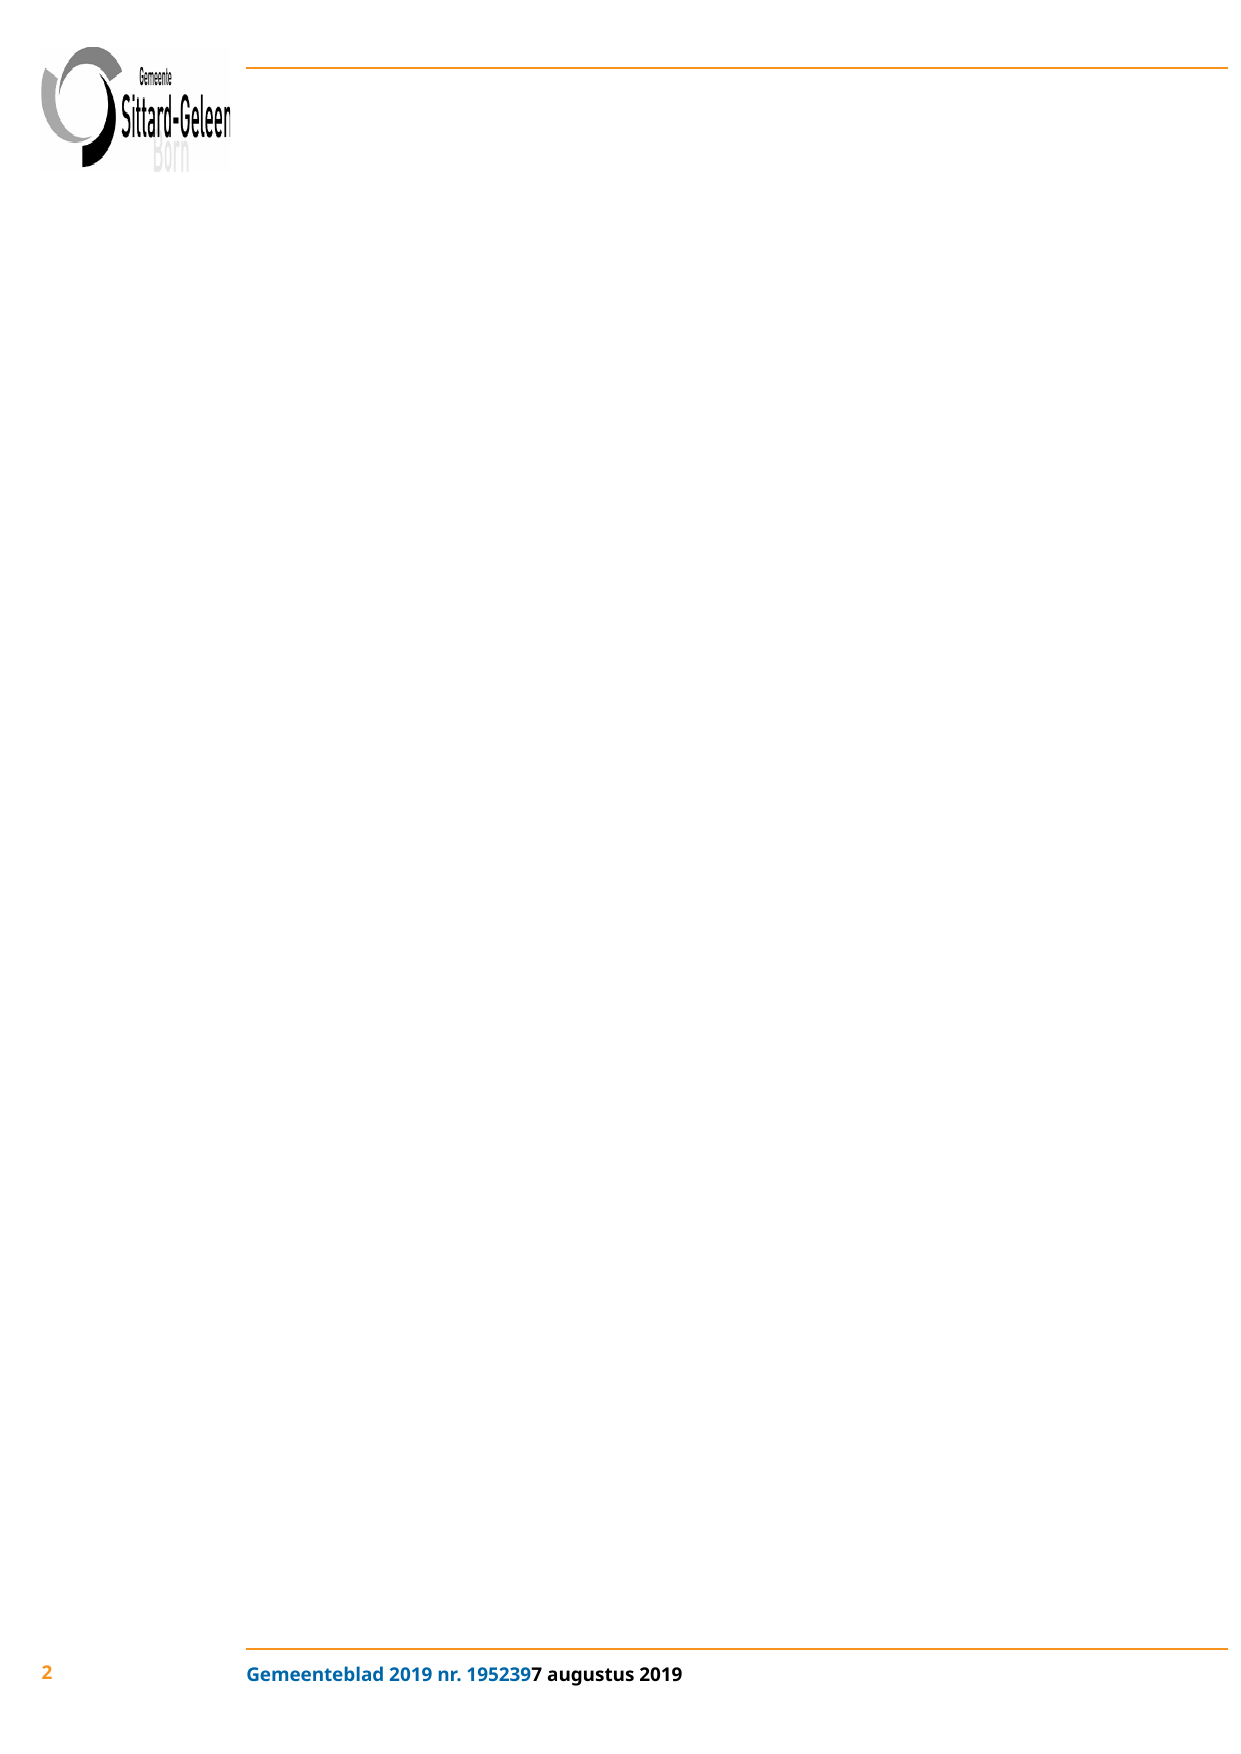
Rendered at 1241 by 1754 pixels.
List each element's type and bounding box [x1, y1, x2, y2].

picture [41, 47, 231, 172]
